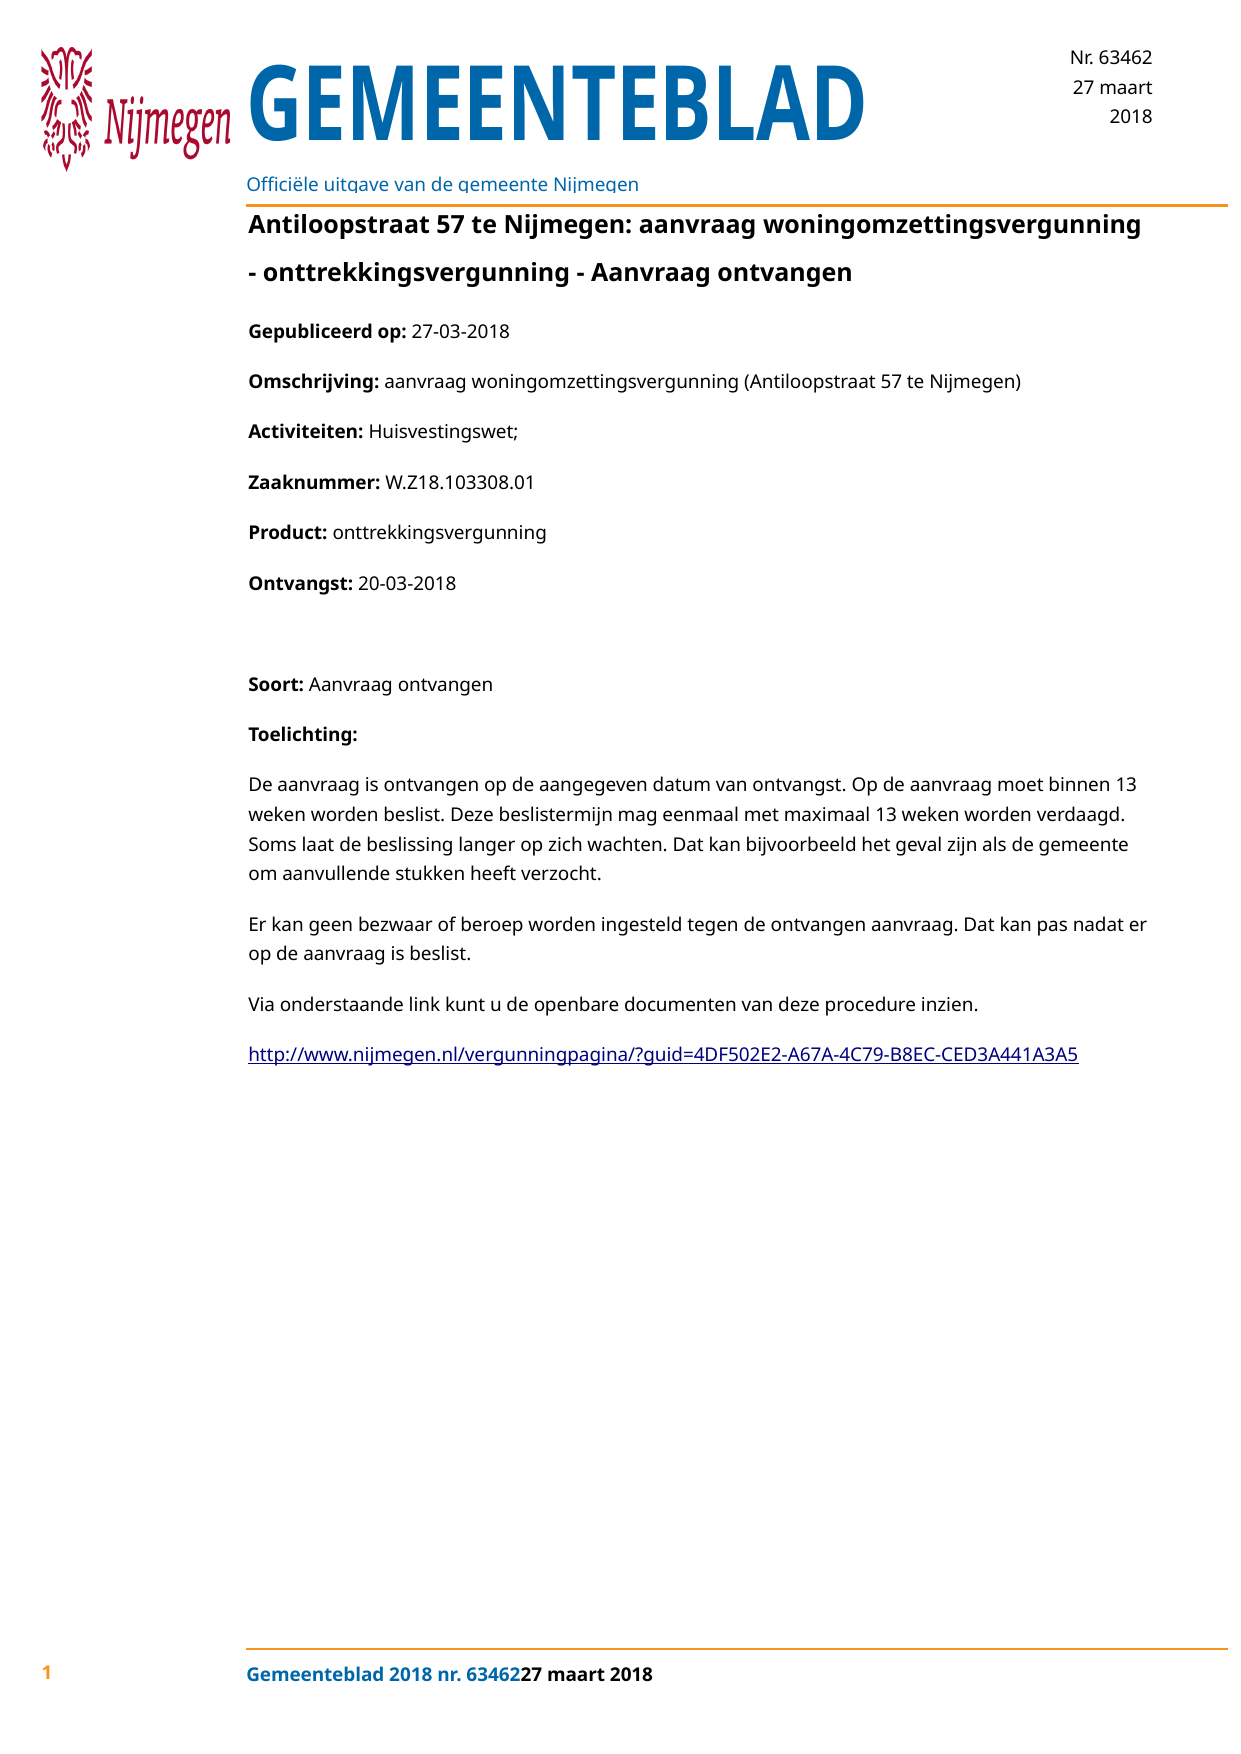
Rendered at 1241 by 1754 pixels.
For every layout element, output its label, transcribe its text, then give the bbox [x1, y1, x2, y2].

text Soort: Aanvraag ontvangen [248, 671, 1152, 697]
picture [41, 47, 231, 172]
text Antiloopstraat 57 te Nijmegen: aanvraag woningomzettingsvergunning - onttrekkingsvergunning - Aanvraag ontvangen [248, 207, 1152, 288]
text Activiteiten: Huisvestingswet; [248, 419, 1152, 444]
text Product: onttrekkingsvergunning [248, 519, 1152, 545]
text Er kan geen bezwaar of beroep worden ingesteld tegen de ontvangen aanvraag. Dat kan pas nadat er op de aanvraag is beslist. [248, 911, 1152, 966]
text http://www.nijmegen.nl/vergunningpagina/?guid=4DF502E2-A67A-4C79-B8EC-CED3A441A3A5 [248, 1041, 1152, 1067]
text Via onderstaande link kunt u de openbare documenten van deze procedure inzien. [248, 991, 1152, 1017]
text De aanvraag is ontvangen op de aangegeven datum van ontvangst. Op de aanvraag moet binnen 13 weken worden beslist. Deze beslistermijn mag eenmaal met maximaal 13 weken worden verdaagd. Soms laat de beslissing langer op zich wachten. Dat kan bijvoorbeeld het geval zijn als de gemeente om aanvullende stukken heeft verzocht. [248, 772, 1152, 886]
text Toelichting: [248, 721, 1152, 747]
text Omschrijving: aanvraag woningomzettingsvergunning (Antiloopstraat 57 te Nijmegen) [248, 368, 1152, 394]
text Ontvangst: 20-03-2018 [248, 570, 1152, 596]
text Zaaknummer: W.Z18.103308.01 [248, 469, 1152, 495]
text Gepubliceerd op: 27-03-2018 [248, 318, 1152, 344]
